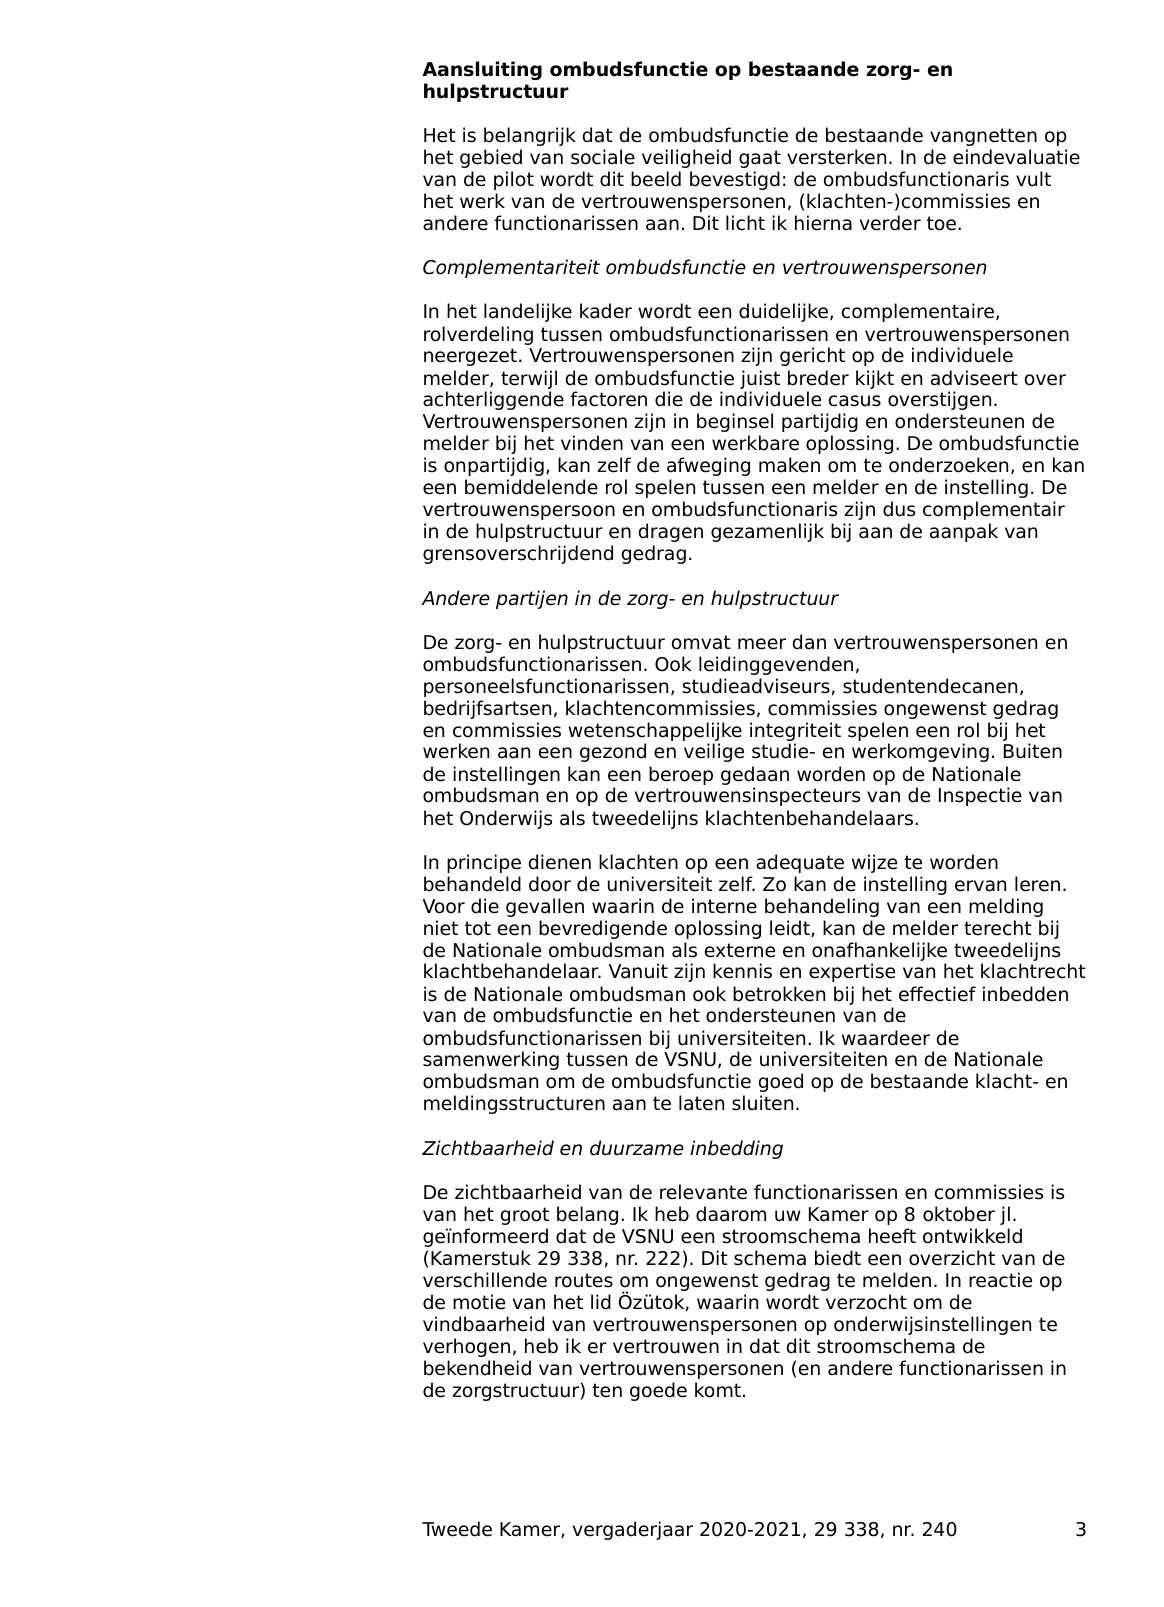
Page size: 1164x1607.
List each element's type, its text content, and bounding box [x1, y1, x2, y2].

text In het landelijke kader wordt een duidelijke, complementaire, rolverdeling tussen ombudsfunctionarissen en vertrouwenspersonen neergezet. Vertrouwenspersonen zijn gericht op de individuele melder, terwijl de ombudsfunctie juist breder kijkt en adviseert over achterliggende factoren die de individuele casus overstijgen. [422, 301, 1087, 411]
text In principe dienen klachten op een adequate wijze te worden behandeld door de universiteit zelf. Zo kan de instelling ervan leren. Voor die gevallen waarin de interne behandeling van een melding niet tot een bevredigende oplossing leidt, kan de melder terecht bij de Nationale ombudsman als externe en onafhankelijke tweedelijns klachtbehandelaar. Vanuit zijn kennis en expertise van het klachtrecht is de Nationale ombudsman ook betrokken bij het effectief inbedden van de ombudsfunctie en het ondersteunen van de ombudsfunctionarissen bij universiteiten. Ik waardeer de samenwerking tussen de VSNU, de universiteiten en de Nationale ombudsman om de ombudsfunctie goed op de bestaande klacht- en meldingsstructuren aan te laten sluiten. [422, 852, 1087, 1115]
text De zichtbaarheid van de relevante functionarissen en commissies is van het groot belang. Ik heb daarom uw Kamer op 8 oktober jl. geïnformeerd dat de VSNU een stroomschema heeft ontwikkeld (Kamerstuk 29 338, nr. 222). Dit schema biedt een overzicht van de verschillende routes om ongewenst gedrag te melden. In reactie op de motie van het lid Özütok, waarin wordt verzocht om de vindbaarheid van vertrouwenspersonen op onderwijsinstellingen te verhogen, heb ik er vertrouwen in dat dit stroomschema de bekendheid van vertrouwenspersonen (en andere functionarissen in de zorgstructuur) ten goede komt. [422, 1182, 1087, 1401]
text Het is belangrijk dat de ombudsfunctie de bestaande vangnetten op het gebied van sociale veiligheid gaat versterken. In de eindevaluatie van de pilot wordt dit beeld bevestigd: de ombudsfunctionaris vult het werk van de vertrouwenspersonen, (klachten-)commissies en andere functionarissen aan. Dit licht ik hierna verder toe. [422, 125, 1087, 235]
subtitle Complementariteit ombudsfunctie en vertrouwenspersonen [422, 257, 1087, 279]
subtitle Zichtbaarheid en duurzame inbedding [422, 1137, 1087, 1159]
text Vertrouwenspersonen zijn in beginsel partijdig en ondersteunen de melder bij het vinden van een werkbare oplossing. De ombudsfunctie is onpartijdig, kan zelf de afweging maken om te onderzoeken, en kan een bemiddelende rol spelen tussen een melder en de instelling. De vertrouwenspersoon en ombudsfunctionaris zijn dus complementair in de hulpstructuur en dragen gezamenlijk bij aan de aanpak van grensoverschrijdend gedrag. [422, 411, 1087, 565]
subtitle Andere partijen in de zorg- en hulpstructuur [422, 587, 1087, 609]
text De zorg- en hulpstructuur omvat meer dan vertrouwenspersonen en ombudsfunctionarissen. Ook leidinggevenden, personeelsfunctionarissen, studieadviseurs, studentendecanen, bedrijfsartsen, klachtencommissies, commissies ongewenst gedrag en commissies wetenschappelijke integriteit spelen een rol bij het werken aan een gezond en veilige studie- en werkomgeving. Buiten de instellingen kan een beroep gedaan worden op de Nationale ombudsman en op de vertrouwensinspecteurs van de Inspectie van het Onderwijs als tweedelijns klachtenbehandelaars. [422, 632, 1087, 829]
subtitle Aansluiting ombudsfunctie op bestaande zorg- en hulpstructuur [422, 59, 1087, 103]
